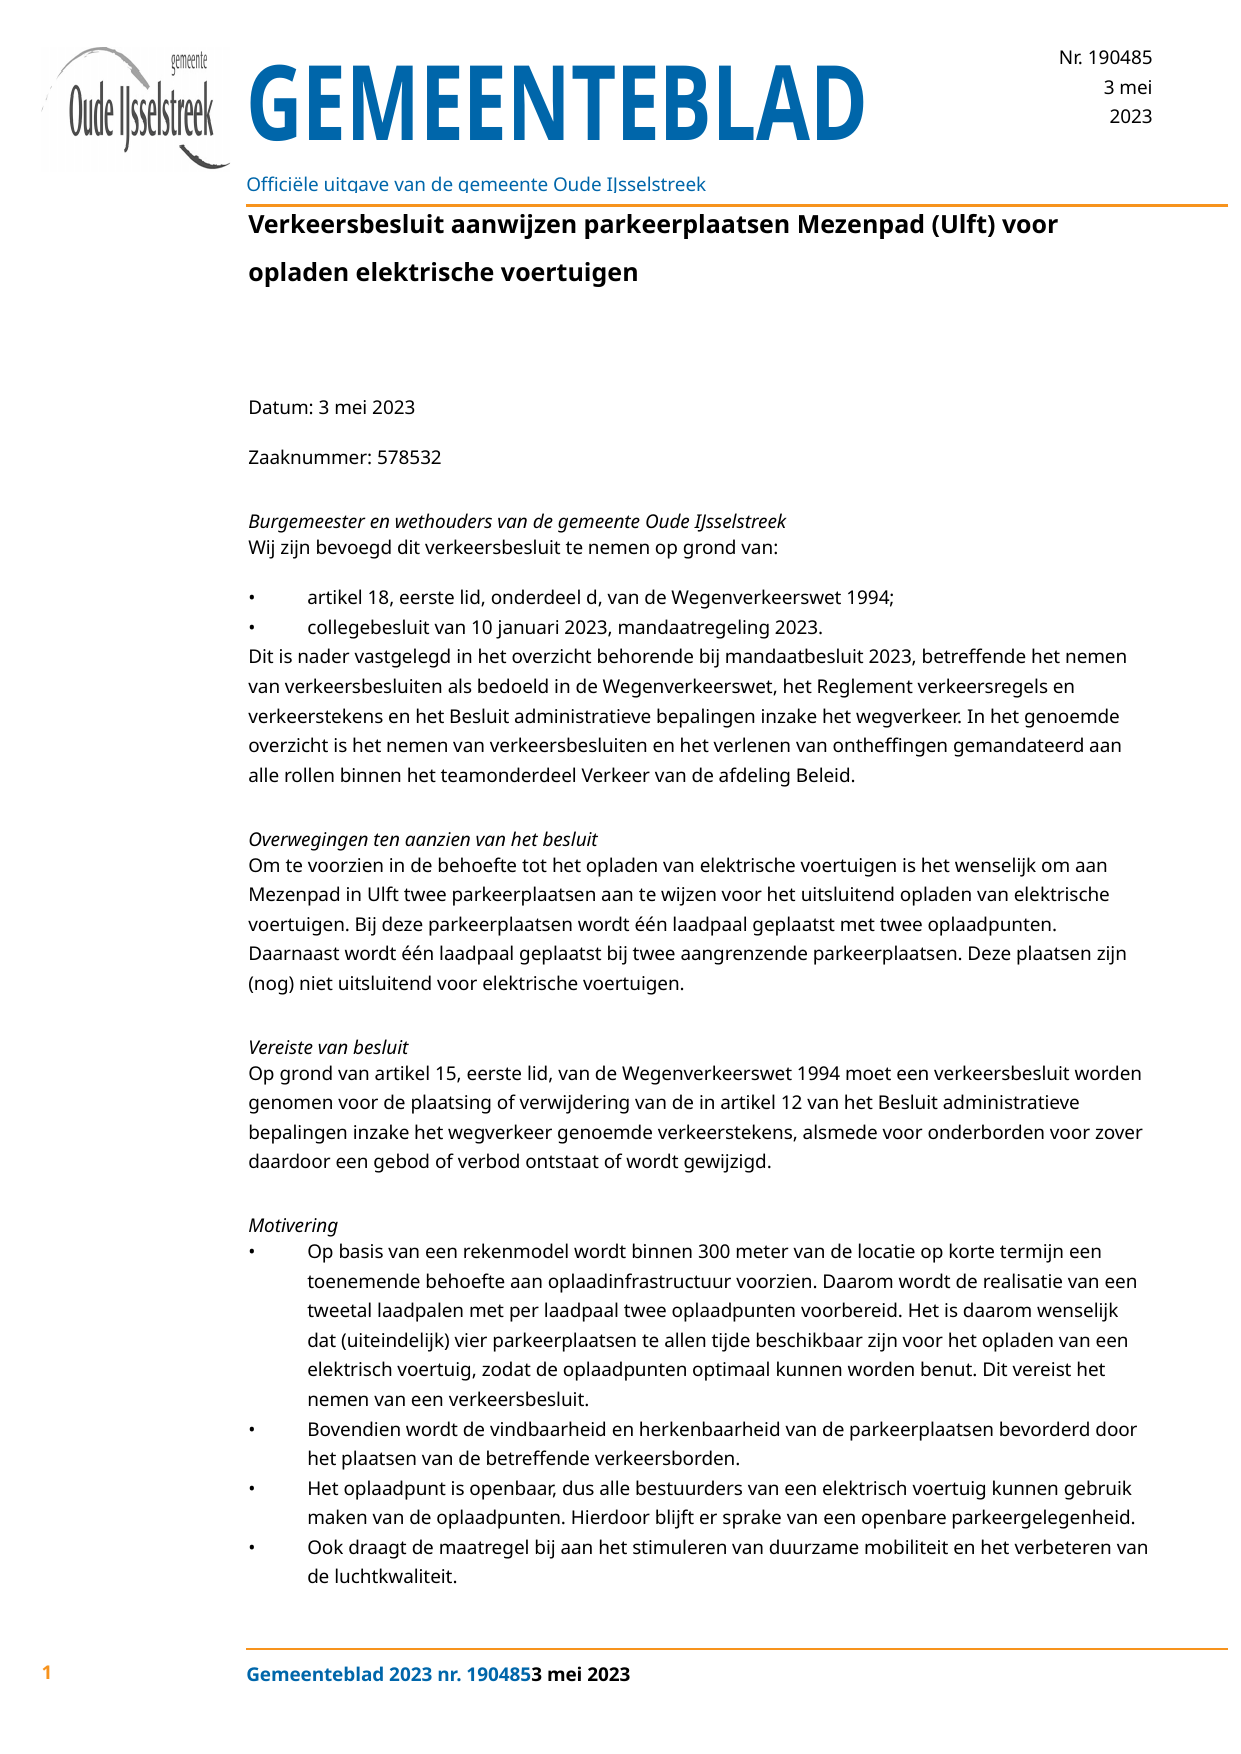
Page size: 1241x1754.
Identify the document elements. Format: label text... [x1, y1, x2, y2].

text Dit is nader vastgelegd in het overzicht behorende bij mandaatbesluit 2023, betreffende het nemen van verkeersbesluiten als bedoeld in de Wegenverkeerswet, het Reglement verkeersregels en verkeerstekens en het Besluit administratieve bepalingen inzake het wegverkeer. In het genoemde overzicht is het nemen van verkeersbesluiten en het verlenen van ontheffingen gemandateerd aan alle rollen binnen het teamonderdeel Verkeer van de afdeling Beleid. [248, 644, 1152, 788]
text Burgemeester en wethouders van de gemeente Oude IJsselstreek [248, 508, 1152, 534]
picture [41, 47, 231, 172]
text Zaaknummer: 578532 [248, 444, 1152, 470]
list Bovendien wordt de vindbaarheid en herkenbaarheid van de parkeerplaatsen bevorderd door het plaatsen van de betreffende verkeersborden. [248, 1416, 1152, 1471]
list Het oplaadpunt is openbaar, dus alle bestuurders van een elektrisch voertuig kunnen gebruik maken van de oplaadpunten. Hierdoor blijft er sprake van een openbare parkeergelegenheid. [248, 1475, 1152, 1530]
text Overwegingen ten aanzien van het besluit [248, 826, 1152, 852]
list Ook draagt de maatregel bij aan het stimuleren van duurzame mobiliteit en het verbeteren van de luchtkwaliteit. [248, 1534, 1152, 1589]
text Op grond van artikel 15, eerste lid, van de Wegenverkeerswet 1994 moet een verkeersbesluit worden genomen voor de plaatsing of verwijdering van de in artikel 12 van het Besluit administratieve bepalingen inzake het wegverkeer genoemde verkeerstekens, alsmede voor onderborden voor zover daardoor een gebod of verbod ontstaat of wordt gewijzigd. [248, 1060, 1152, 1174]
text Wij zijn bevoegd dit verkeersbesluit te nemen op grond van: [248, 534, 1152, 560]
text Datum: 3 mei 2023 [248, 394, 1152, 420]
text Motivering [248, 1212, 1152, 1238]
list artikel 18, eerste lid, onderdeel d, van de Wegenverkeerswet 1994; [248, 584, 1152, 610]
text Vereiste van besluit [248, 1034, 1152, 1060]
list Op basis van een rekenmodel wordt binnen 300 meter van de locatie op korte termijn een toenemende behoefte aan oplaadinfrastructuur voorzien. Daarom wordt de realisatie van een tweetal laadpalen met per laadpaal twee oplaadpunten voorbereid. Het is daarom wenselijk dat (uiteindelijk) vier parkeerplaatsen te allen tijde beschikbaar zijn voor het opladen van een elektrisch voertuig, zodat de oplaadpunten optimaal kunnen worden benut. Dit vereist het nemen van een verkeersbesluit. [248, 1238, 1152, 1412]
text Om te voorzien in de behoefte tot het opladen van elektrische voertuigen is het wenselijk om aan Mezenpad in Ulft twee parkeerplaatsen aan te wijzen voor het uitsluitend opladen van elektrische voertuigen. Bij deze parkeerplaatsen wordt één laadpaal geplaatst met twee oplaadpunten. Daarnaast wordt één laadpaal geplaatst bij twee aangrenzende parkeerplaatsen. Deze plaatsen zijn (nog) niet uitsluitend voor elektrische voertuigen. [248, 852, 1152, 996]
text Verkeersbesluit aanwijzen parkeerplaatsen Mezenpad (Ulft) voor opladen elektrische voertuigen [248, 207, 1152, 288]
list collegebesluit van 10 januari 2023, mandaatregeling 2023. [248, 614, 1152, 640]
